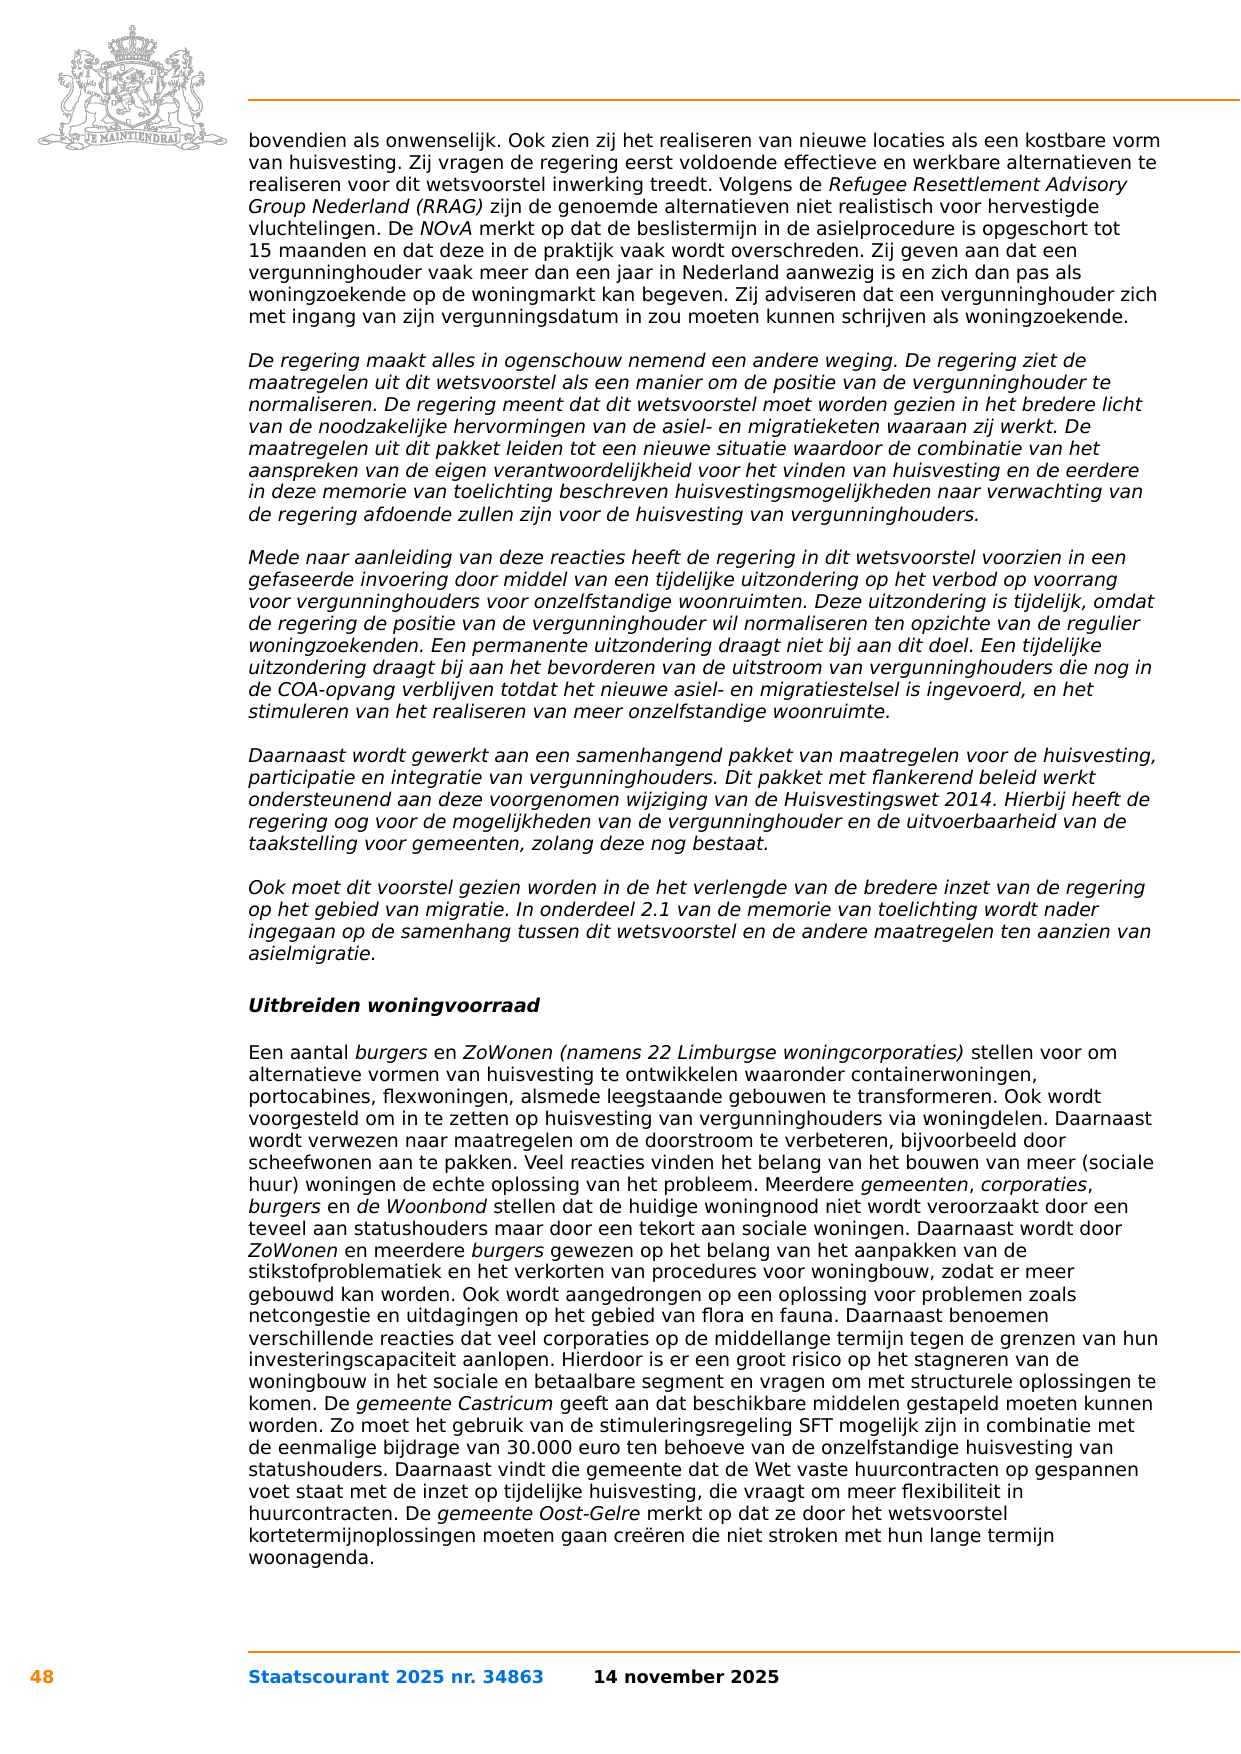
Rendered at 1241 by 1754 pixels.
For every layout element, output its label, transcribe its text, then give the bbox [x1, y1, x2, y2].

picture [38, 25, 227, 150]
subtitle Uitbreiden woningvoorraad [248, 995, 1163, 1017]
text De regering maakt alles in ogenschouw nemend een andere weging. De regering ziet de maatregelen uit dit wetsvoorstel als een manier om de positie van de vergunninghouder te normaliseren. De regering meent dat dit wetsvoorstel moet worden gezien in het bredere licht van de noodzakelijke hervormingen van de asiel- en migratieketen waaraan zij werkt. De maatregelen uit dit pakket leiden tot een nieuwe situatie waardoor de combinatie van het aanspreken van de eigen verantwoordelijkheid voor het vinden van huisvesting en de eerdere in deze memorie van toelichting beschreven huisvestingsmogelijkheden naar verwachting van de regering afdoende zullen zijn voor de huisvesting van vergunninghouders. [248, 349, 1163, 525]
text Mede naar aanleiding van deze reacties heeft de regering in dit wetsvoorstel voorzien in een gefaseerde invoering door middel van een tijdelijke uitzondering op het verbod op voorrang voor vergunninghouders voor onzelfstandige woonruimten. Deze uitzondering is tijdelijk, omdat de regering de positie van de vergunninghouder wil normaliseren ten opzichte van de regulier woningzoekenden. Een permanente uitzondering draagt niet bij aan dit doel. Een tijdelijke uitzondering draagt bij aan het bevorderen van de uitstroom van vergunninghouders die nog in de COA-opvang verblijven totdat het nieuwe asiel- en migratiestelsel is ingevoerd, en het stimuleren van het realiseren van meer onzelfstandige woonruimte. [248, 547, 1163, 723]
text Ook moet dit voorstel gezien worden in de het verlengde van de bredere inzet van de regering op het gebied van migratie. In onderdeel 2.1 van de memorie van toelichting wordt nader ingegaan op de samenhang tussen dit wetsvoorstel en de andere maatregelen ten aanzien van asielmigratie. [248, 877, 1163, 965]
text bovendien als onwenselijk. Ook zien zij het realiseren van nieuwe locaties als een kostbare vorm van huisvesting. Zij vragen de regering eerst voldoende effectieve en werkbare alternatieven te realiseren voor dit wetsvoorstel inwerking treedt. Volgens de Refugee Resettlement Advisory Group Nederland (RRAG) zijn de genoemde alternatieven niet realistisch voor hervestigde vluchtelingen. De NOvA merkt op dat de beslistermijn in de asielprocedure is opgeschort tot 15 maanden en dat deze in de praktijk vaak wordt overschreden. Zij geven aan dat een vergunninghouder vaak meer dan een jaar in Nederland aanwezig is en zich dan pas als woningzoekende op de woningmarkt kan begeven. Zij adviseren dat een vergunninghouder zich met ingang van zijn vergunningsdatum in zou moeten kunnen schrijven als woningzoekende. [248, 130, 1163, 328]
text Een aantal burgers en ZoWonen (namens 22 Limburgse woningcorporaties) stellen voor om alternatieve vormen van huisvesting te ontwikkelen waaronder containerwoningen, portocabines, flexwoningen, alsmede leegstaande gebouwen te transformeren. Ook wordt voorgesteld om in te zetten op huisvesting van vergunninghouders via woningdelen. Daarnaast wordt verwezen naar maatregelen om de doorstroom te verbeteren, bijvoorbeeld door scheefwonen aan te pakken. Veel reacties vinden het belang van het bouwen van meer (sociale huur) woningen de echte oplossing van het probleem. Meerdere gemeenten, corporaties, burgers en de Woonbond stellen dat de huidige woningnood niet wordt veroorzaakt door een teveel aan statushouders maar door een tekort aan sociale woningen. Daarnaast wordt door ZoWonen en meerdere burgers gewezen op het belang van het aanpakken van de stikstofproblematiek en het verkorten van procedures voor woningbouw, zodat er meer gebouwd kan worden. Ook wordt aangedrongen op een oplossing voor problemen zoals netcongestie en uitdagingen op het gebied van flora en fauna. Daarnaast benoemen verschillende reacties dat veel corporaties op de middellange termijn tegen de grenzen van hun investeringscapaciteit aanlopen. Hierdoor is er een groot risico op het stagneren van de woningbouw in het sociale en betaalbare segment en vragen om met structurele oplossingen te komen. De gemeente Castricum geeft aan dat beschikbare middelen gestapeld moeten kunnen worden. Zo moet het gebruik van de stimuleringsregeling SFT mogelijk zijn in combinatie met de eenmalige bijdrage van 30.000 euro ten behoeve van de onzelfstandige huisvesting van statushouders. Daarnaast vindt die gemeente dat de Wet vaste huurcontracten op gespannen voet staat met de inzet op tijdelijke huisvesting, die vraagt om meer flexibiliteit in huurcontracten. De gemeente Oost-Gelre merkt op dat ze door het wetsvoorstel kortetermijnoplossingen moeten gaan creëren die niet stroken met hun lange termijn woonagenda. [248, 1042, 1163, 1569]
text Daarnaast wordt gewerkt aan een samenhangend pakket van maatregelen voor de huisvesting, participatie en integratie van vergunninghouders. Dit pakket met flankerend beleid werkt ondersteunend aan deze voorgenomen wijziging van de Huisvestingswet 2014. Hierbij heeft de regering oog voor de mogelijkheden van de vergunninghouder en de uitvoerbaarheid van de taakstelling voor gemeenten, zolang deze nog bestaat. [248, 745, 1163, 855]
